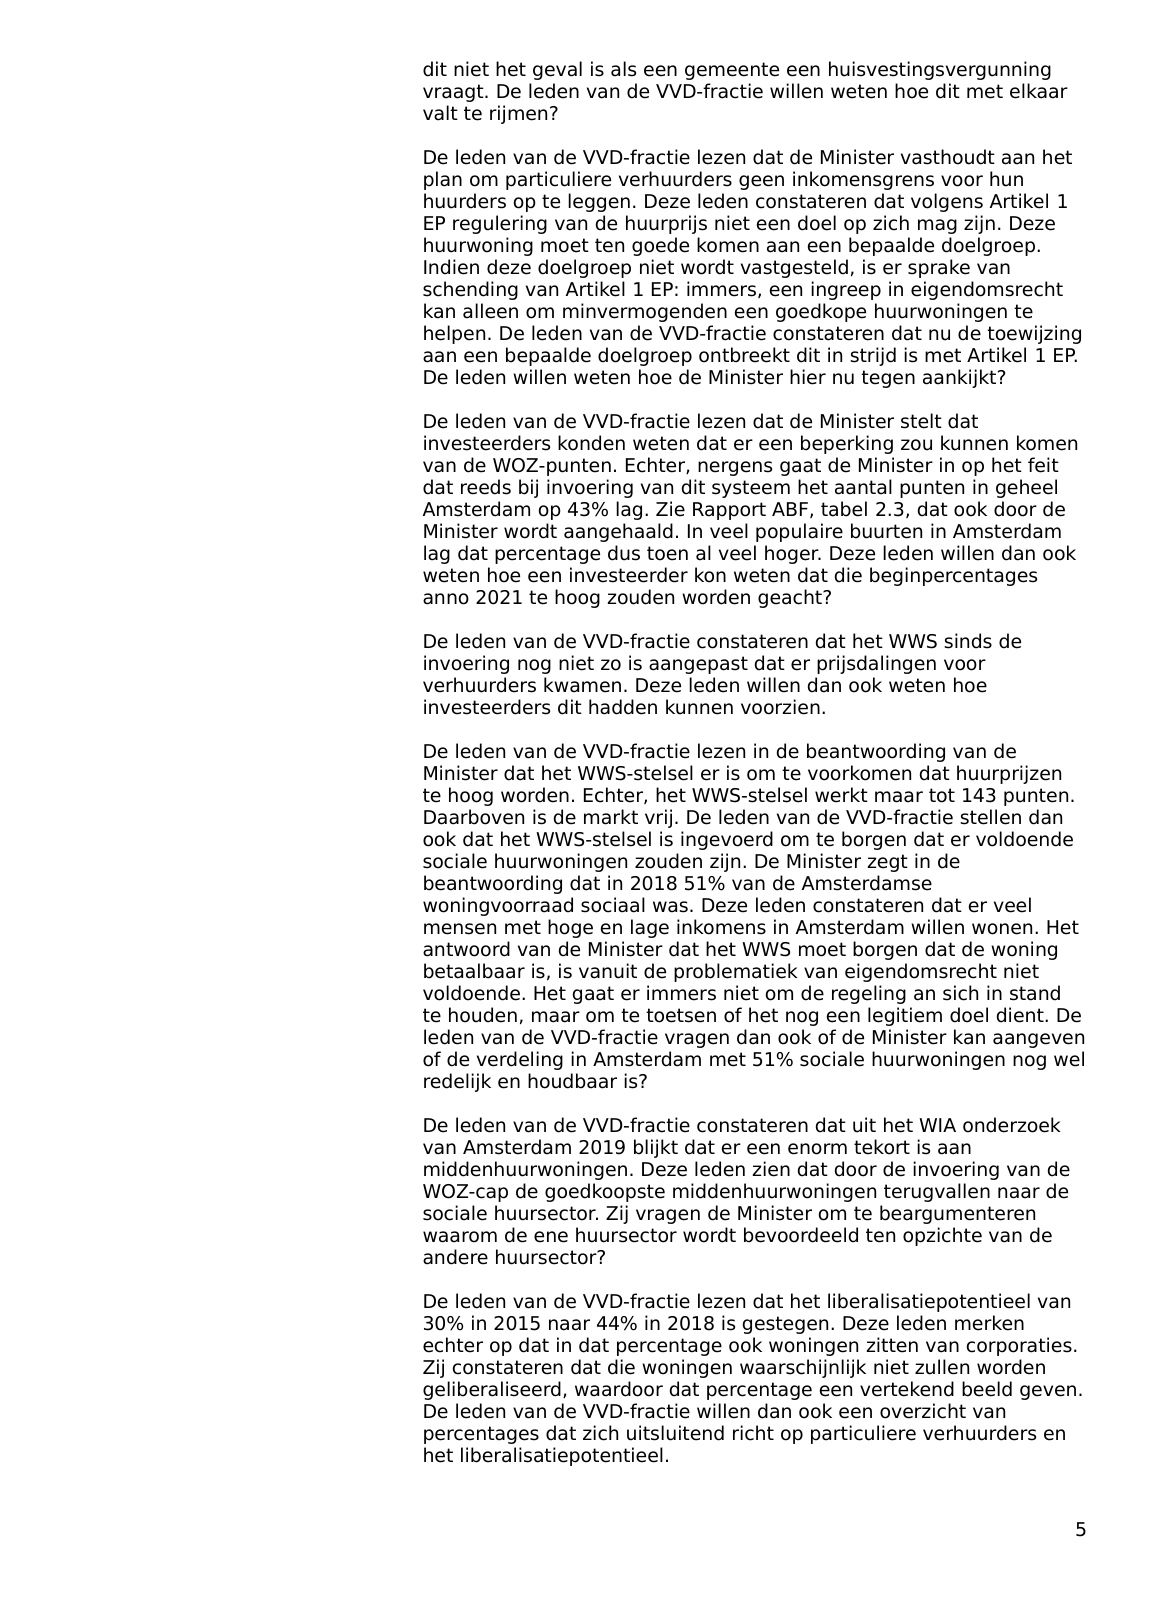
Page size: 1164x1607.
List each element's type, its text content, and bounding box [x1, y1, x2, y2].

text De leden van de VVD-fractie constateren dat uit het WIA onderzoek van Amsterdam 2019 blijkt dat er een enorm tekort is aan middenhuurwoningen. Deze leden zien dat door de invoering van de WOZ-cap de goedkoopste middenhuurwoningen terugvallen naar de sociale huursector. Zij vragen de Minister om te beargumenteren waarom de ene huursector wordt bevoordeeld ten opzichte van de andere huursector? [422, 1115, 1087, 1269]
text dit niet het geval is als een gemeente een huisvestingsvergunning vraagt. De leden van de VVD-fractie willen weten hoe dit met elkaar valt te rijmen? [422, 59, 1087, 125]
text De leden van de VVD-fractie constateren dat het WWS sinds de invoering nog niet zo is aangepast dat er prijsdalingen voor verhuurders kwamen. Deze leden willen dan ook weten hoe investeerders dit hadden kunnen voorzien. [422, 631, 1087, 719]
text De leden van de VVD-fractie lezen dat het liberalisatiepotentieel van 30% in 2015 naar 44% in 2018 is gestegen. Deze leden merken echter op dat in dat percentage ook woningen zitten van corporaties. Zij constateren dat die woningen waarschijnlijk niet zullen worden geliberaliseerd, waardoor dat percentage een vertekend beeld geven. De leden van de VVD-fractie willen dan ook een overzicht van percentages dat zich uitsluitend richt op particuliere verhuurders en het liberalisatiepotentieel. [422, 1291, 1087, 1467]
text De leden van de VVD-fractie lezen dat de Minister vasthoudt aan het plan om particuliere verhuurders geen inkomensgrens voor hun huurders op te leggen. Deze leden constateren dat volgens Artikel 1 EP regulering van de huurprijs niet een doel op zich mag zijn. Deze huurwoning moet ten goede komen aan een bepaalde doelgroep. Indien deze doelgroep niet wordt vastgesteld, is er sprake van schending van Artikel 1 EP: immers, een ingreep in eigendomsrecht kan alleen om minvermogenden een goedkope huurwoningen te helpen. De leden van de VVD-fractie constateren dat nu de toewijzing aan een bepaalde doelgroep ontbreekt dit in strijd is met Artikel 1 EP. De leden willen weten hoe de Minister hier nu tegen aankijkt? [422, 147, 1087, 389]
text De leden van de VVD-fractie lezen in de beantwoording van de Minister dat het WWS-stelsel er is om te voorkomen dat huurprijzen te hoog worden. Echter, het WWS-stelsel werkt maar tot 143 punten. Daarboven is de markt vrij. De leden van de VVD-fractie stellen dan ook dat het WWS-stelsel is ingevoerd om te borgen dat er voldoende sociale huurwoningen zouden zijn. De Minister zegt in de beantwoording dat in 2018 51% van de Amsterdamse woningvoorraad sociaal was. Deze leden constateren dat er veel mensen met hoge en lage inkomens in Amsterdam willen wonen. Het antwoord van de Minister dat het WWS moet borgen dat de woning betaalbaar is, is vanuit de problematiek van eigendomsrecht niet voldoende. Het gaat er immers niet om de regeling an sich in stand te houden, maar om te toetsen of het nog een legitiem doel dient. De leden van de VVD-fractie vragen dan ook of de Minister kan aangeven of de verdeling in Amsterdam met 51% sociale huurwoningen nog wel redelijk en houdbaar is? [422, 741, 1087, 1093]
text De leden van de VVD-fractie lezen dat de Minister stelt dat investeerders konden weten dat er een beperking zou kunnen komen van de WOZ-punten. Echter, nergens gaat de Minister in op het feit dat reeds bij invoering van dit systeem het aantal punten in geheel Amsterdam op 43% lag. Zie Rapport ABF, tabel 2.3, dat ook door de Minister wordt aangehaald. In veel populaire buurten in Amsterdam lag dat percentage dus toen al veel hoger. Deze leden willen dan ook weten hoe een investeerder kon weten dat die beginpercentages anno 2021 te hoog zouden worden geacht? [422, 411, 1087, 609]
